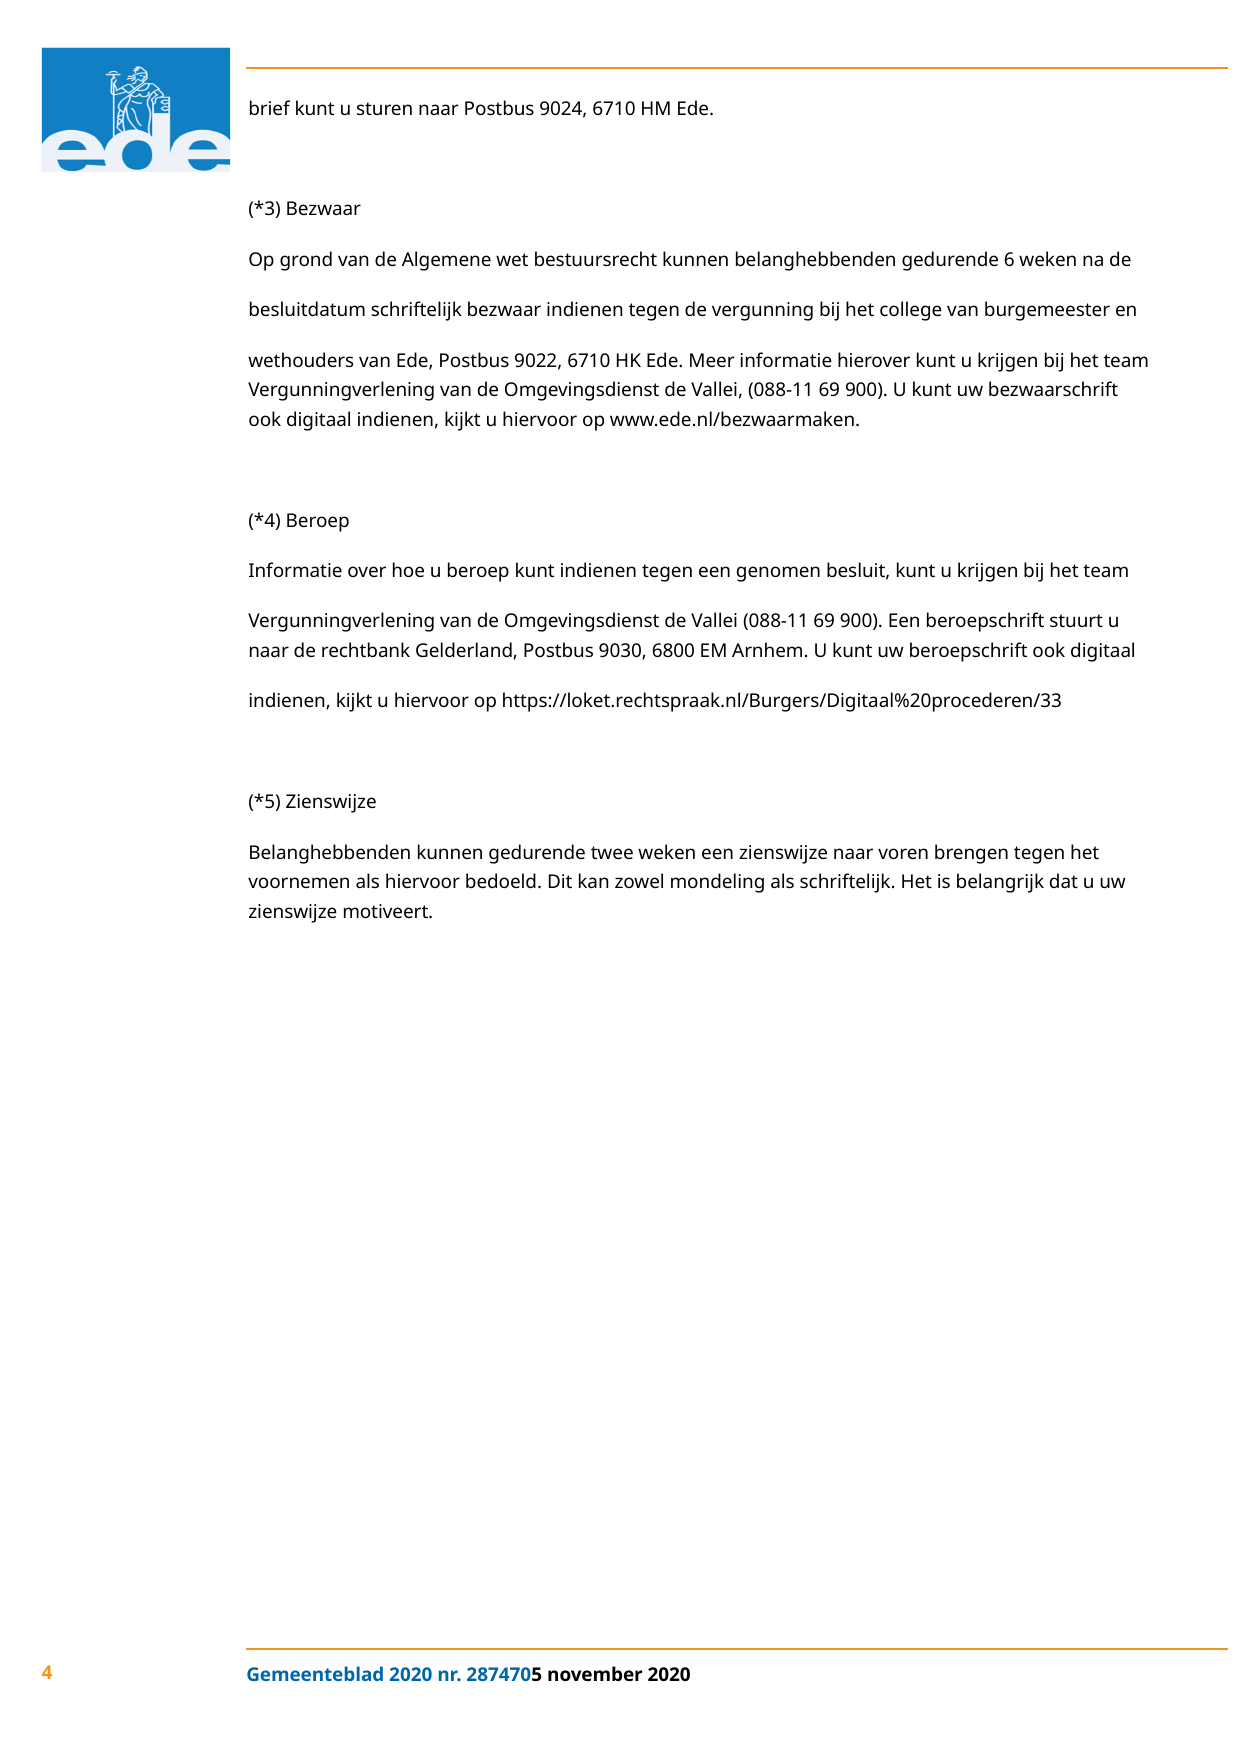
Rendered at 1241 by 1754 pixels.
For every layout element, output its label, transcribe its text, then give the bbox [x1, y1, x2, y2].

text indienen, kijkt u hiervoor op https://loket.rechtspraak.nl/Burgers/Digitaal%20procederen/33 [248, 688, 1152, 713]
text besluitdatum schriftelijk bezwaar indienen tegen de vergunning bij het college van burgemeester en [248, 296, 1152, 322]
text (*5) Zienswijze [248, 788, 1152, 814]
text (*4) Beroep [248, 507, 1152, 533]
text brief kunt u sturen naar Postbus 9024, 6710 HM Ede. [248, 95, 1152, 121]
text (*3) Bezwaar [248, 196, 1152, 221]
text Informatie over hoe u beroep kunt indienen tegen een genomen besluit, kunt u krijgen bij het team [248, 557, 1152, 583]
text wethouders van Ede, Postbus 9022, 6710 HK Ede. Meer informatie hierover kunt u krijgen bij het team Vergunningverlening van de Omgevingsdienst de Vallei, (088-11 69 900). U kunt uw bezwaarschrift ook digitaal indienen, kijkt u hiervoor op www.ede.nl/bezwaarmaken. [248, 347, 1152, 432]
picture [41, 47, 231, 172]
text Op grond van de Algemene wet bestuursrecht kunnen belanghebbenden gedurende 6 weken na de [248, 246, 1152, 272]
text Vergunningverlening van de Omgevingsdienst de Vallei (088-11 69 900). Een beroepschrift stuurt u naar de rechtbank Gelderland, Postbus 9030, 6800 EM Arnhem. U kunt uw beroepschrift ook digitaal [248, 608, 1152, 663]
text Belanghebbenden kunnen gedurende twee weken een zienswijze naar voren brengen tegen het voornemen als hiervoor bedoeld. Dit kan zowel mondeling als schriftelijk. Het is belangrijk dat u uw zienswijze motiveert. [248, 839, 1152, 924]
